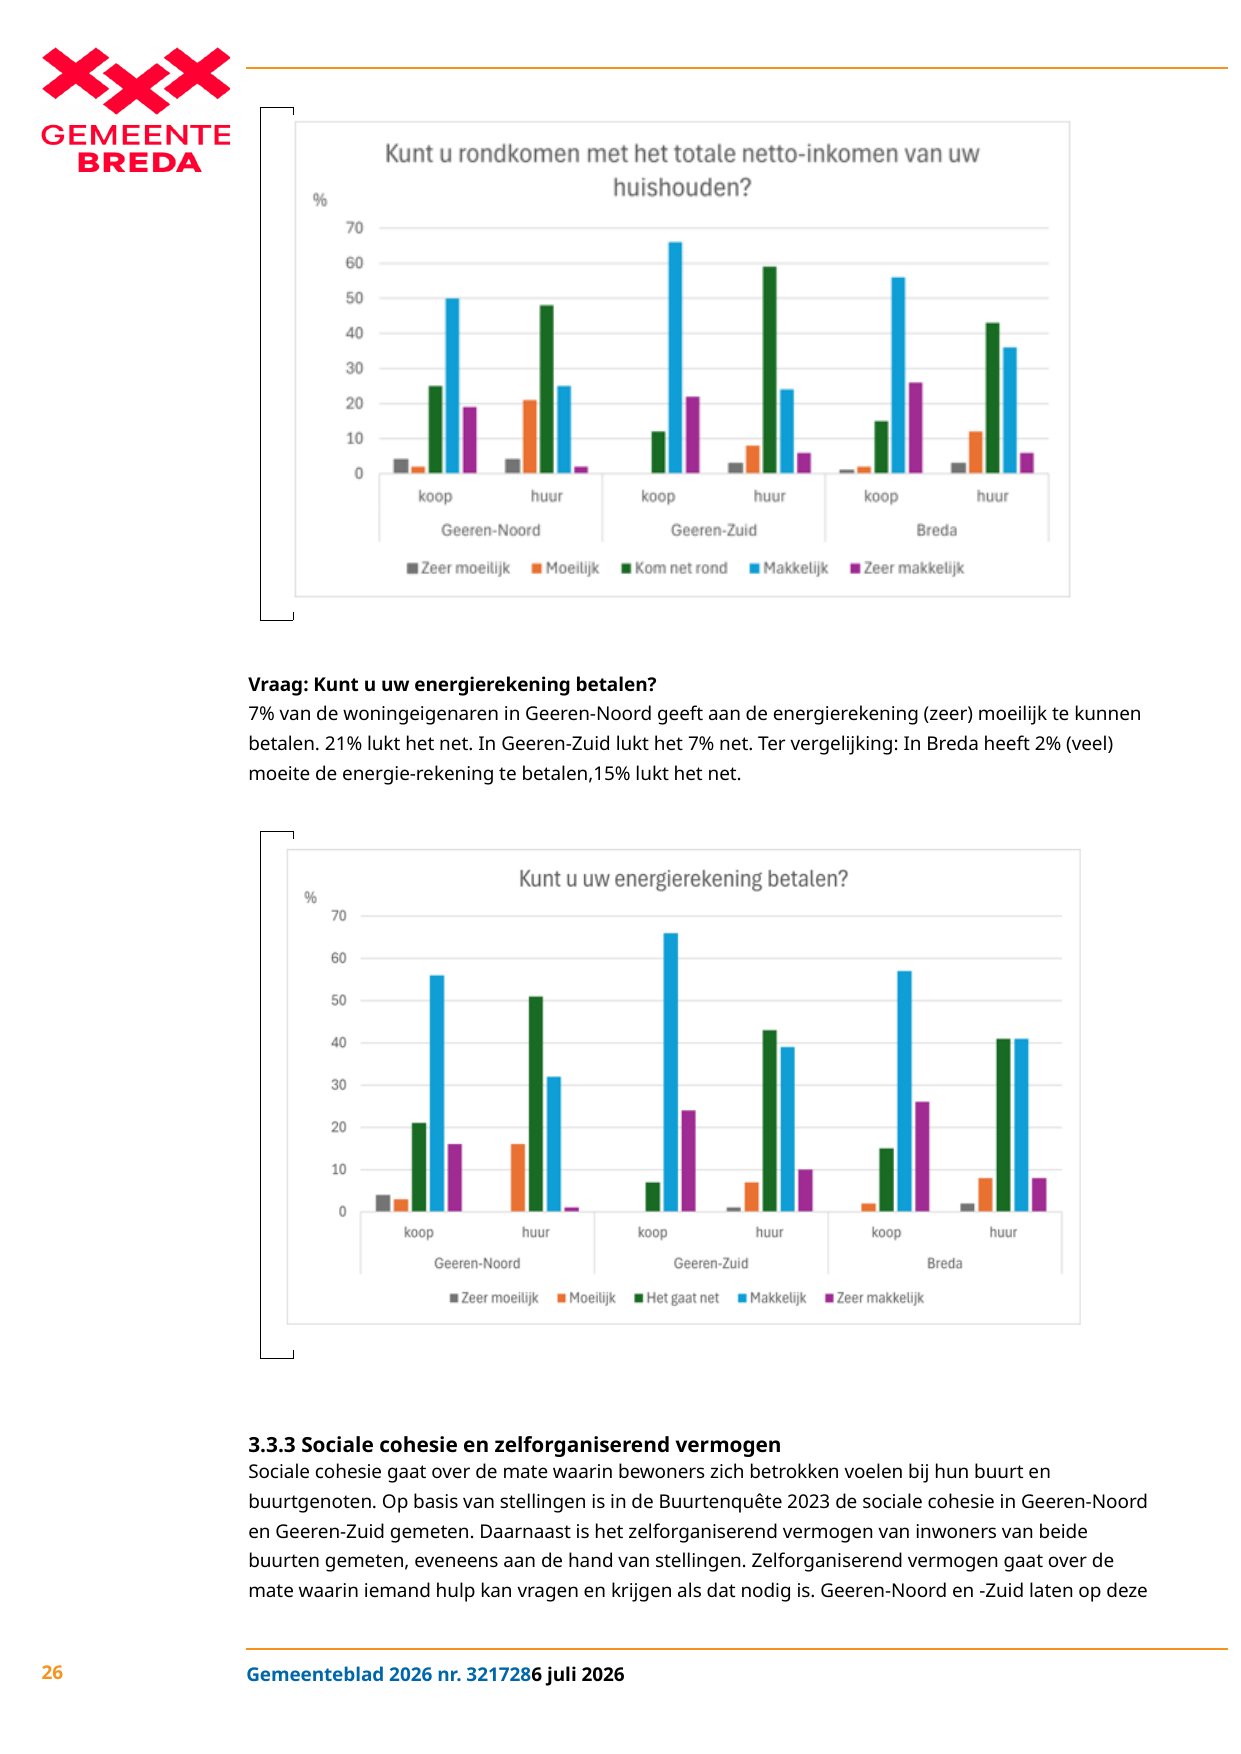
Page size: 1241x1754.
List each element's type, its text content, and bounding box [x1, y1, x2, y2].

text Sociale cohesie gaat over de mate waarin bewoners zich betrokken voelen bij hun buurt en buurtgenoten. Op basis van stellingen is in de Buurtenquête 2023 de sociale cohesie in Geeren-Noord en Geeren-Zuid gemeten. Daarnaast is het zelforganiserend vermogen van inwoners van beide buurten gemeten, eveneens aan de hand van stellingen. Zelforganiserend vermogen gaat over de mate waarin iemand hulp kan vragen en krijgen als dat nodig is. Geeren-Noord en -Zuid laten op deze [248, 1459, 1152, 1603]
picture [268, 839, 1096, 1350]
text 3.3.3 Sociale cohesie en zelforganiserend vermogen [248, 1430, 1152, 1459]
picture [41, 47, 231, 172]
text Vraag: Kunt u uw energierekening betalen? [248, 671, 1152, 697]
picture [268, 115, 1096, 612]
text 7% van de woningeigenaren in Geeren-Noord geeft aan de energierekening (zeer) moeilijk te kunnen betalen. 21% lukt het net. In Geeren-Zuid lukt het 7% net. Ter vergelijking: In Breda heeft 2% (veel) moeite de energie-rekening te betalen,15% lukt het net. [248, 701, 1152, 786]
